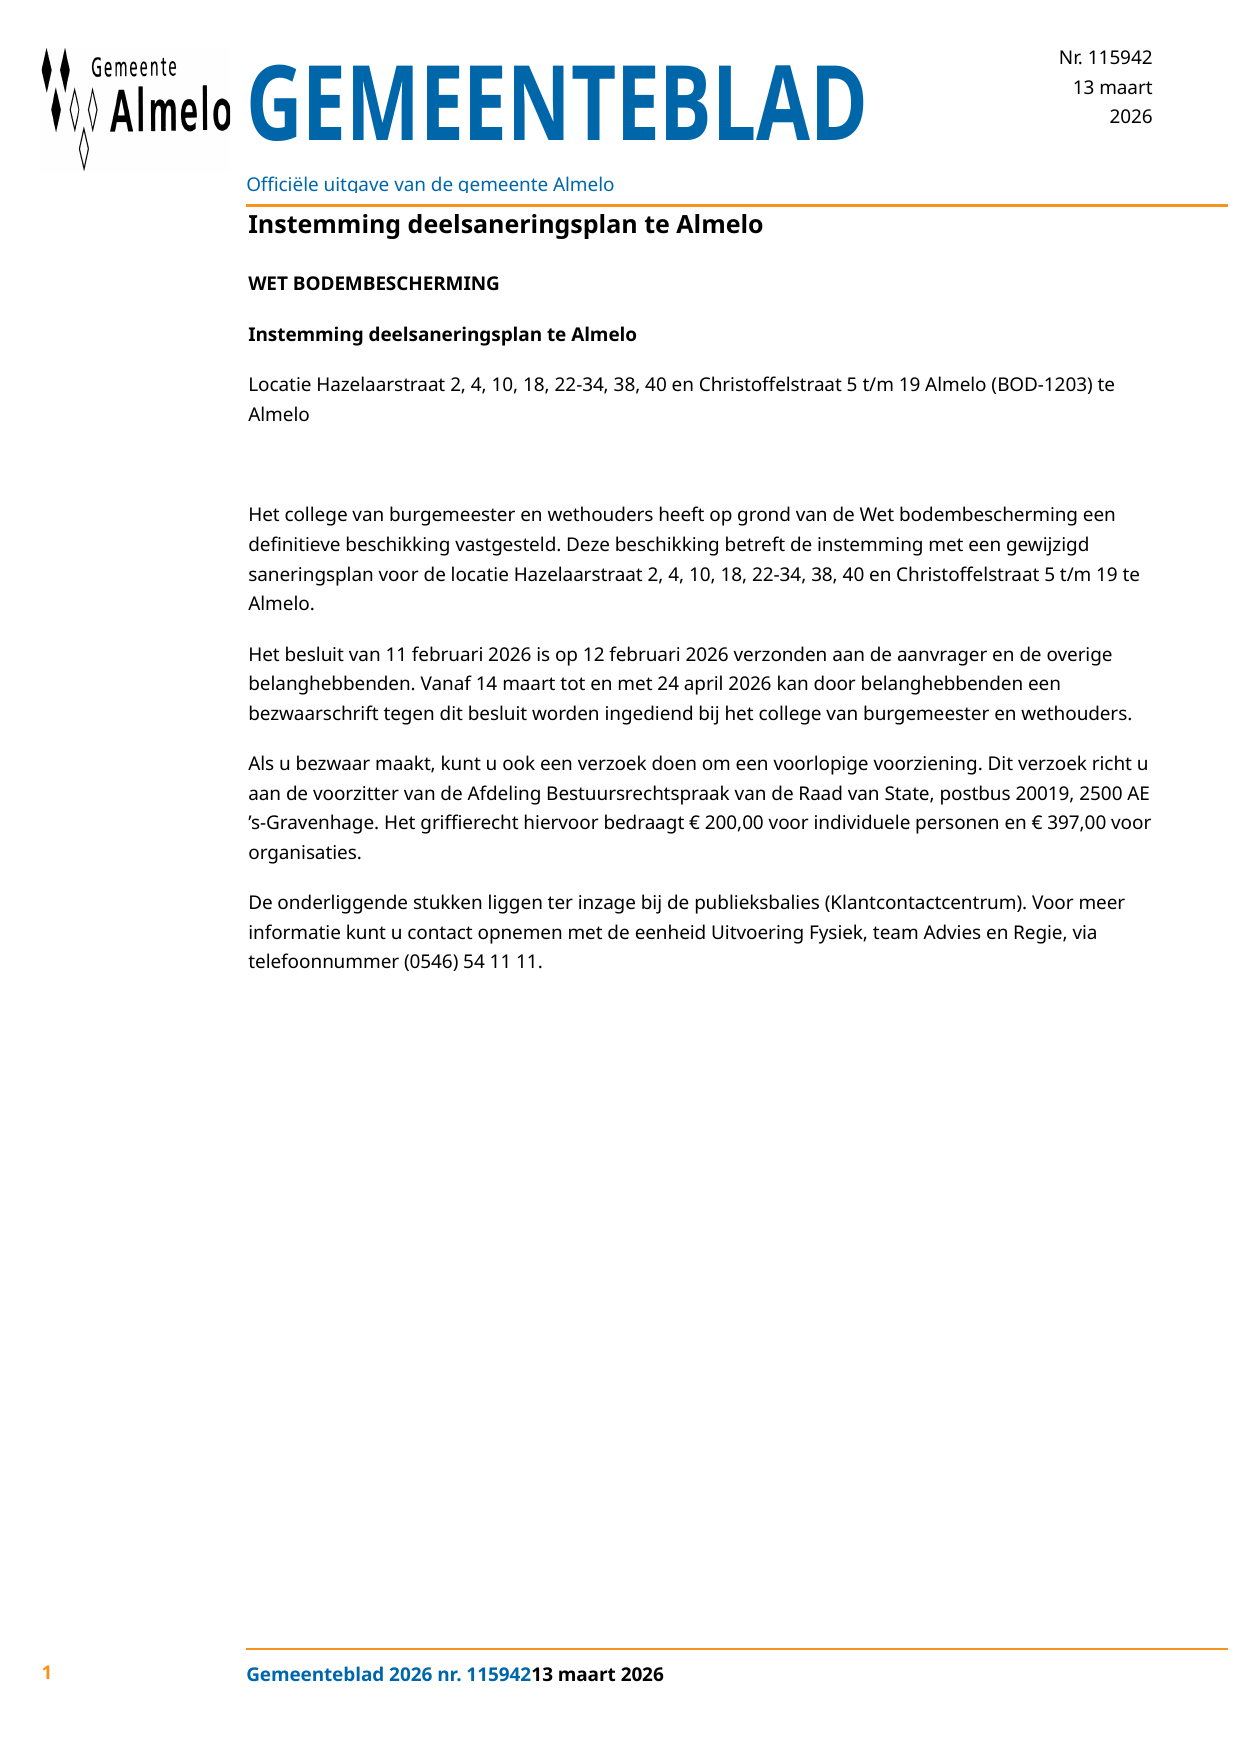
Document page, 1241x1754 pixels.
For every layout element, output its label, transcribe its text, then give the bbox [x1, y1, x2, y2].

text Instemming deelsaneringsplan te Almelo [248, 321, 1152, 346]
text Instemming deelsaneringsplan te Almelo [248, 207, 1152, 241]
text Als u bezwaar maakt, kunt u ook een verzoek doen om een voorlopige voorziening. Dit verzoek richt u aan de voorzitter van de Afdeling Bestuursrechtspraak van de Raad van State, postbus 20019, 2500 AE ’s-Gravenhage. Het griffierecht hiervoor bedraagt € 200,00 voor individuele personen en € 397,00 voor organisaties. [248, 750, 1152, 865]
text Het besluit van 11 februari 2026 is op 12 februari 2026 verzonden aan de aanvrager en de overige belanghebbenden. Vanaf 14 maart tot en met 24 april 2026 kan door belanghebbenden een bezwaarschrift tegen dit besluit worden ingediend bij het college van burgemeester en wethouders. [248, 641, 1152, 726]
text De onderliggende stukken liggen ter inzage bij de publieksbalies (Klantcontactcentrum). Voor meer informatie kunt u contact opnemen met de eenheid Uitvoering Fysiek, team Advies en Regie, via telefoonnummer (0546) 54 11 11. [248, 889, 1152, 974]
text Locatie Hazelaarstraat 2, 4, 10, 18, 22-34, 38, 40 en Christoffelstraat 5 t/m 19 Almelo (BOD-1203) te Almelo [248, 371, 1152, 426]
picture [41, 47, 231, 172]
text WET BODEMBESCHERMING [248, 270, 1152, 296]
text Het college van burgemeester en wethouders heeft op grond van de Wet bodembescherming een definitieve beschikking vastgesteld. Deze beschikking betreft de instemming met een gewijzigd saneringsplan voor de locatie Hazelaarstraat 2, 4, 10, 18, 22-34, 38, 40 en Christoffelstraat 5 t/m 19 te Almelo. [248, 502, 1152, 616]
